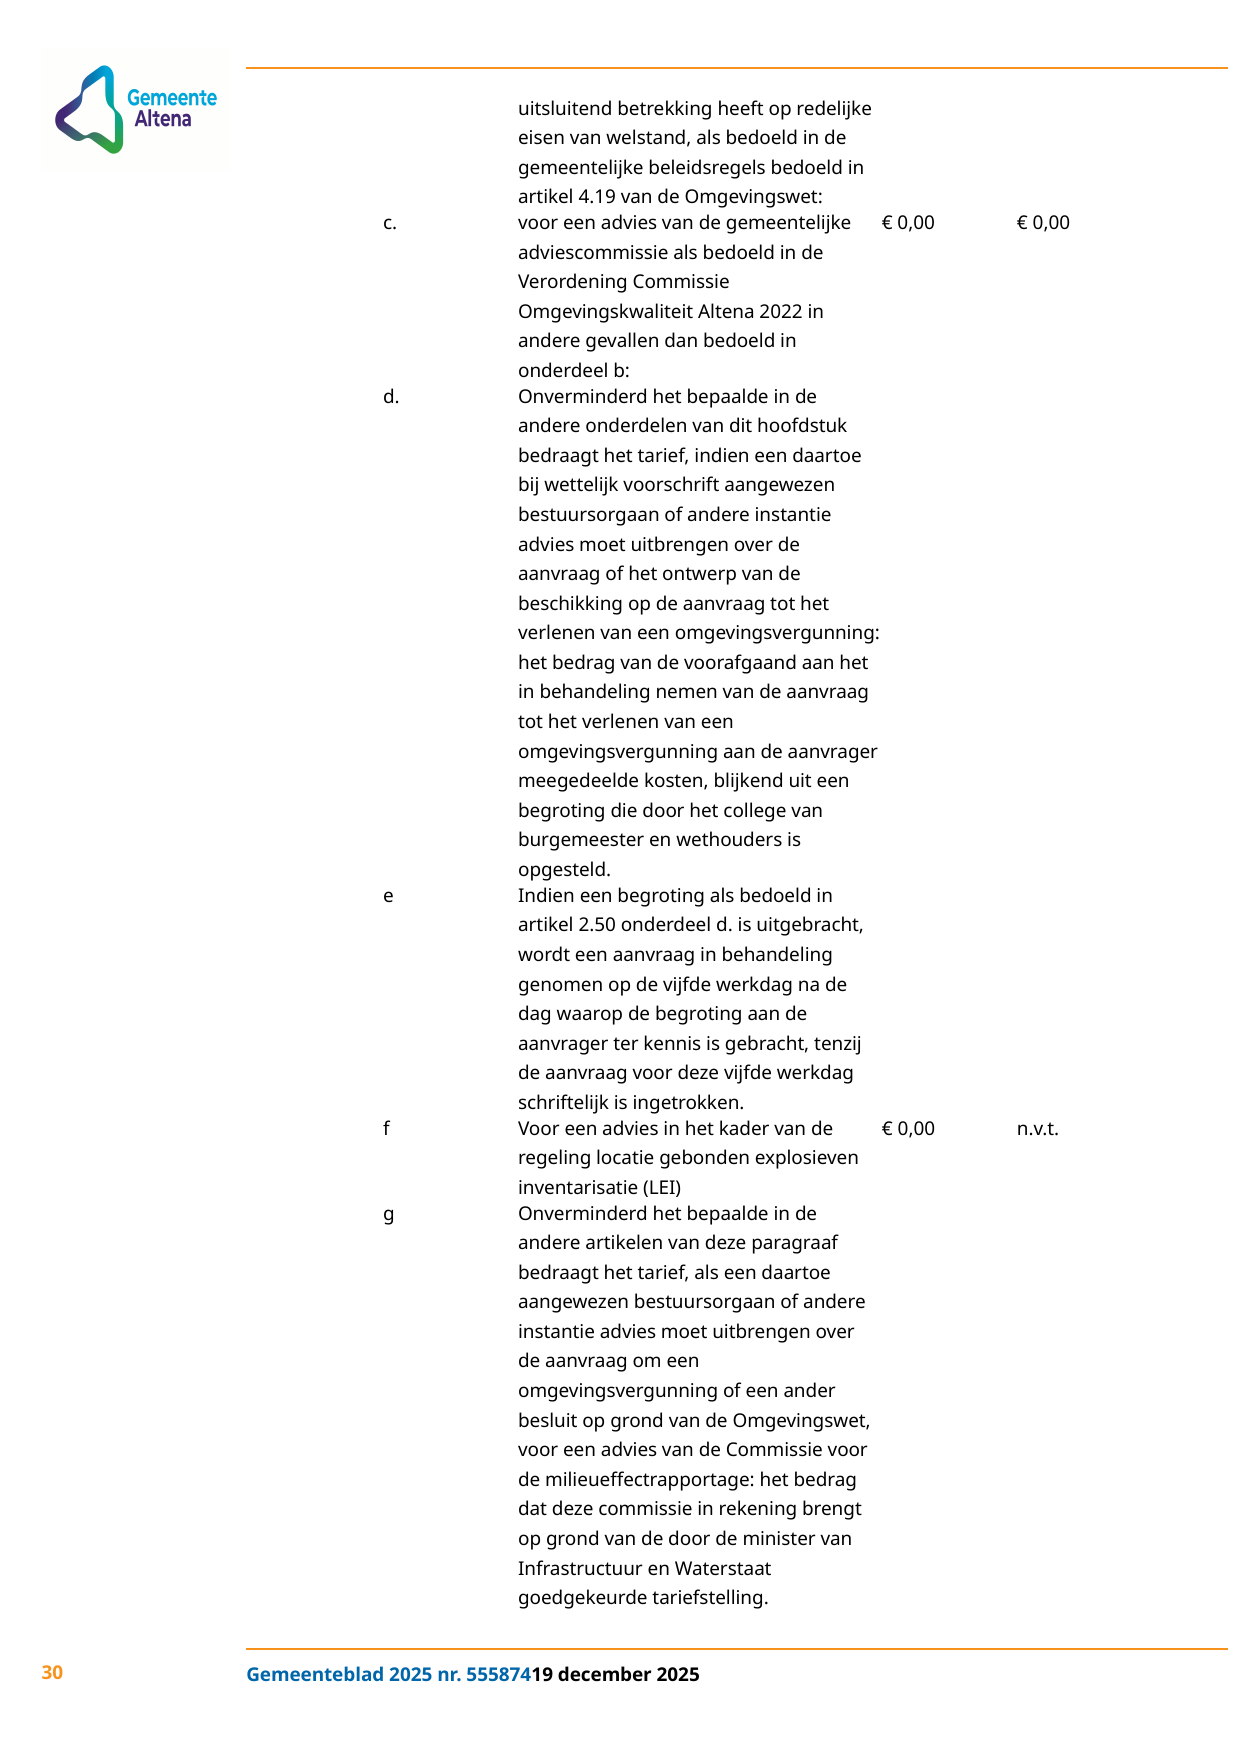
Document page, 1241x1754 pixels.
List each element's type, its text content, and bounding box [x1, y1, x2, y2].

table_cell g [383, 1200, 518, 1610]
table_cell uitsluitend betrekking heeft op redelijke eisen van welstand, als bedoeld in de gemeentelijke beleidsregels bedoeld in artikel 4.19 van de Omgevingswet: [518, 95, 882, 209]
table_cell n.v.t. [1017, 1115, 1152, 1200]
table_cell [882, 882, 1017, 1115]
table_cell € 0,00 [882, 209, 1017, 383]
table_cell Onverminderd het bepaalde in de andere artikelen van deze paragraaf bedraagt het tarief, als een daartoe aangewezen bestuursorgaan of andere instantie advies moet uitbrengen over de aanvraag om een omgevingsvergunning of een ander besluit op grond van de Omgevingswet, voor een advies van de Commissie voor de milieueffectrapportage: het bedrag dat deze commissie in rekening brengt op grond van de door de minister van Infrastructuur en Waterstaat goedgekeurde tariefstelling. [518, 1200, 882, 1610]
table_cell [248, 1200, 383, 1610]
table_cell [248, 1115, 383, 1200]
table_cell Onverminderd het bepaalde in de andere onderdelen van dit hoofdstuk bedraagt het tarief, indien een daartoe bij wettelijk voorschrift aangewezen bestuursorgaan of andere instantie advies moet uitbrengen over de aanvraag of het ontwerp van de beschikking op de aanvraag tot het verlenen van een omgevingsvergunning: het bedrag van de voorafgaand aan het in behandeling nemen van de aanvraag tot het verlenen van een omgevingsvergunning aan de aanvrager meegedeelde kosten, blijkend uit een begroting die door het college van burgemeester en wethouders is opgesteld. [518, 383, 882, 882]
table_cell € 0,00 [1017, 209, 1152, 383]
table_cell [882, 1200, 1017, 1610]
table_cell [248, 383, 383, 882]
table_cell [248, 95, 383, 209]
table_cell [383, 95, 518, 209]
table_cell [1017, 1200, 1152, 1610]
table_cell [882, 383, 1017, 882]
picture [41, 47, 231, 172]
table_cell € 0,00 [882, 1115, 1017, 1200]
table_cell [1017, 383, 1152, 882]
table_cell c. [383, 209, 518, 383]
table_cell Voor een advies in het kader van de regeling locatie gebonden explosieven inventarisatie (LEI) [518, 1115, 882, 1200]
table_cell [248, 209, 383, 383]
table_cell f [383, 1115, 518, 1200]
table_cell d. [383, 383, 518, 882]
table_cell [882, 95, 1017, 209]
table_cell e [383, 882, 518, 1115]
table_cell [248, 882, 383, 1115]
table_cell [1017, 95, 1152, 209]
table_cell voor een advies van de gemeentelijke adviescommissie als bedoeld in de Verordening Commissie Omgevingskwaliteit Altena 2022 in andere gevallen dan bedoeld in onderdeel b: [518, 209, 882, 383]
table_cell [1017, 882, 1152, 1115]
table_cell Indien een begroting als bedoeld in artikel 2.50 onderdeel d. is uitgebracht, wordt een aanvraag in behandeling genomen op de vijfde werkdag na de dag waarop de begroting aan de aanvrager ter kennis is gebracht, tenzij de aanvraag voor deze vijfde werkdag schriftelijk is ingetrokken. [518, 882, 882, 1115]
